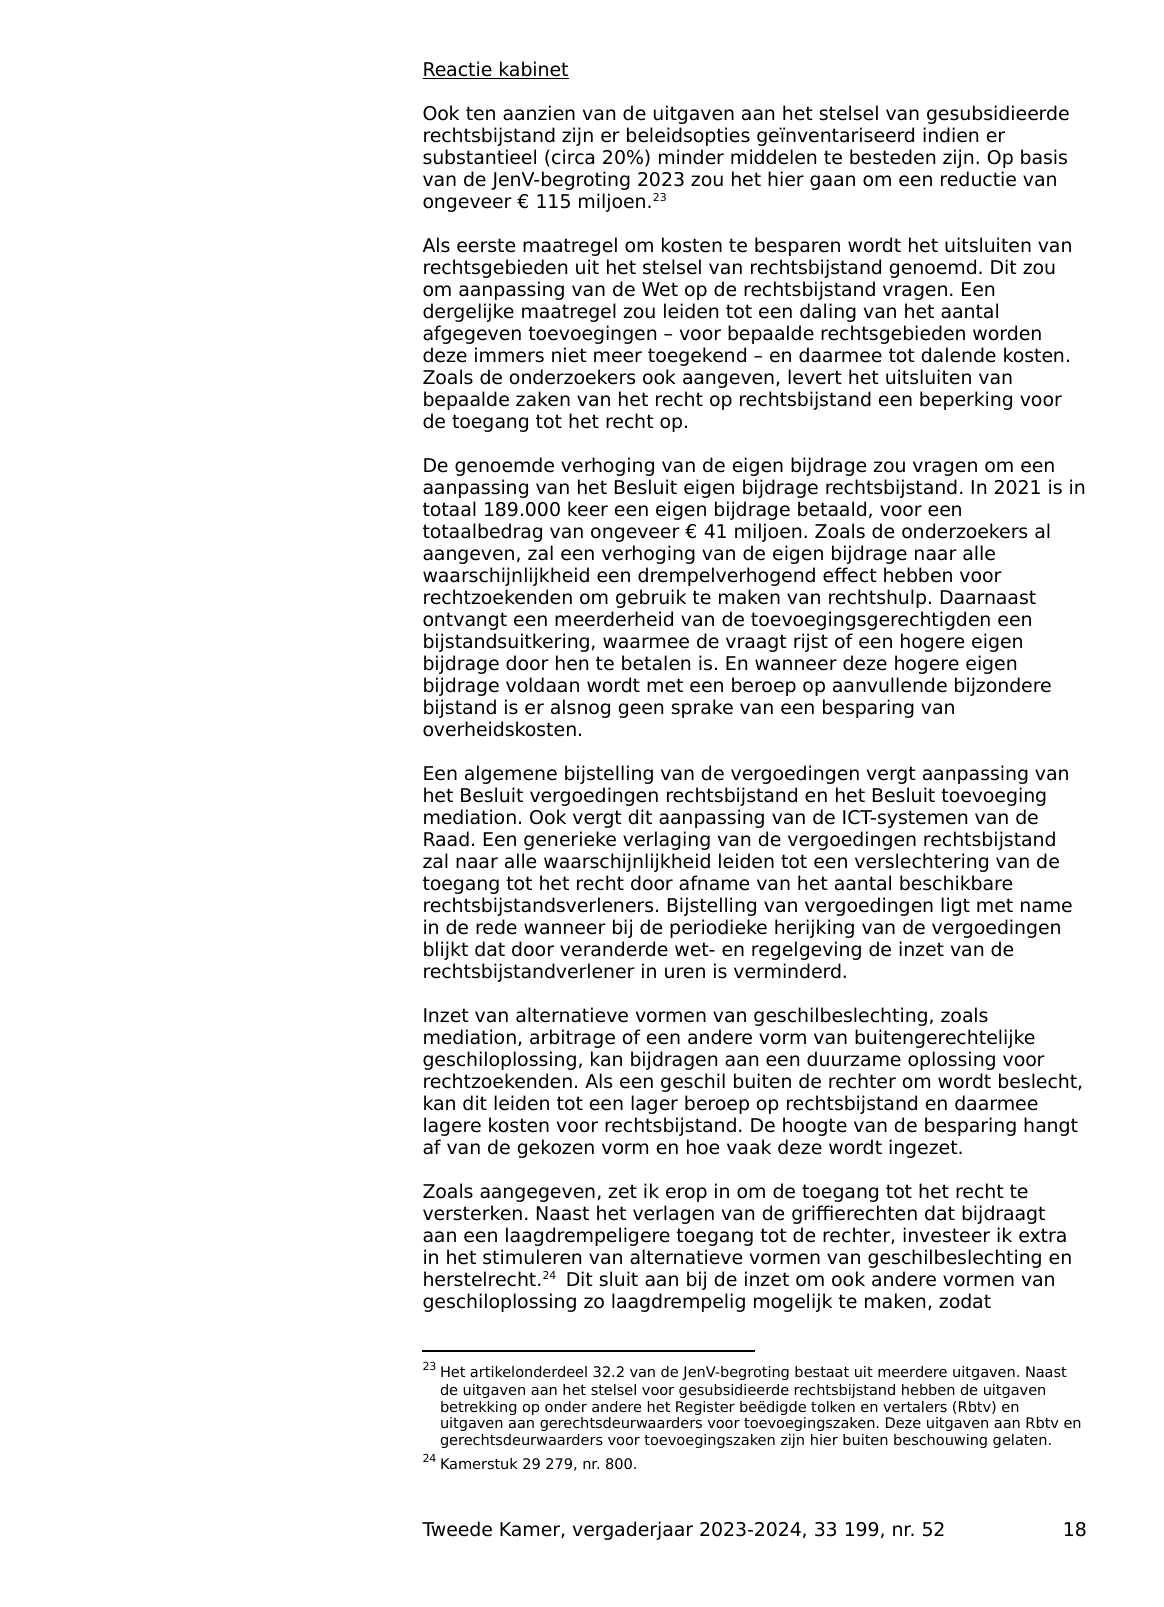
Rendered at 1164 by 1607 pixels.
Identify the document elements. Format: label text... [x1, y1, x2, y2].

text Kamerstuk 29 279, nr. 800. [422, 1452, 1087, 1474]
text Het artikelonderdeel 32.2 van de JenV-begroting bestaat uit meerdere uitgaven. Naast de uitgaven aan het stelsel voor gesubsidieerde rechtsbijstand hebben de uitgaven betrekking op onder andere het Register beëdigde tolken en vertalers (Rbtv) en uitgaven aan gerechtsdeurwaarders voor toevoegingszaken. Deze uitgaven aan Rbtv en gerechtsdeurwaarders voor toevoegingszaken zijn hier buiten beschouwing gelaten. [422, 1360, 1087, 1449]
text Zoals aangegeven, zet ik erop in om de toegang tot het recht te versterken. Naast het verlagen van de griffierechten dat bijdraagt aan een laagdrempeligere toegang tot de rechter, investeer ik extra in het stimuleren van alternatieve vormen van geschilbeslechting en herstelrecht. Dit sluit aan bij de inzet om ook andere vormen van geschiloplossing zo laagdrempelig mogelijk te maken, zodat [422, 1181, 1087, 1313]
text Inzet van alternatieve vormen van geschilbeslechting, zoals mediation, arbitrage of een andere vorm van buitengerechtelijke geschiloplossing, kan bijdragen aan een duurzame oplossing voor rechtzoekenden. Als een geschil buiten de rechter om wordt beslecht, kan dit leiden tot een lager beroep op rechtsbijstand en daarmee lagere kosten voor rechtsbijstand. De hoogte van de besparing hangt af van de gekozen vorm en hoe vaak deze wordt ingezet. [422, 1005, 1087, 1159]
text Een algemene bijstelling van de vergoedingen vergt aanpassing van het Besluit vergoedingen rechtsbijstand en het Besluit toevoeging mediation. Ook vergt dit aanpassing van de ICT-systemen van de Raad. Een generieke verlaging van de vergoedingen rechtsbijstand zal naar alle waarschijnlijkheid leiden tot een verslechtering van de toegang tot het recht door afname van het aantal beschikbare rechtsbijstandsverleners. Bijstelling van vergoedingen ligt met name in de rede wanneer bij de periodieke herijking van de vergoedingen blijkt dat door veranderde wet- en regelgeving de inzet van de rechtsbijstandverlener in uren is verminderd. [422, 763, 1087, 983]
text De genoemde verhoging van de eigen bijdrage zou vragen om een aanpassing van het Besluit eigen bijdrage rechtsbijstand. In 2021 is in totaal 189.000 keer een eigen bijdrage betaald, voor een totaalbedrag van ongeveer € 41 miljoen. Zoals de onderzoekers al aangeven, zal een verhoging van de eigen bijdrage naar alle waarschijnlijkheid een drempelverhogend effect hebben voor rechtzoekenden om gebruik te maken van rechtshulp. Daarnaast ontvangt een meerderheid van de toevoegingsgerechtigden een bijstandsuitkering, waarmee de vraagt rijst of een hogere eigen bijdrage door hen te betalen is. En wanneer deze hogere eigen bijdrage voldaan wordt met een beroep op aanvullende bijzondere bijstand is er alsnog geen sprake van een besparing van overheidskosten. [422, 455, 1087, 741]
text Ook ten aanzien van de uitgaven aan het stelsel van gesubsidieerde rechtsbijstand zijn er beleidsopties geïnventariseerd indien er substantieel (circa 20%) minder middelen te besteden zijn. Op basis van de JenV-begroting 2023 zou het hier gaan om een reductie van ongeveer € 115 miljoen. [422, 103, 1087, 213]
text Als eerste maatregel om kosten te besparen wordt het uitsluiten van rechtsgebieden uit het stelsel van rechtsbijstand genoemd. Dit zou om aanpassing van de Wet op de rechtsbijstand vragen. Een dergelijke maatregel zou leiden tot een daling van het aantal afgegeven toevoegingen – voor bepaalde rechtsgebieden worden deze immers niet meer toegekend – en daarmee tot dalende kosten. Zoals de onderzoekers ook aangeven, levert het uitsluiten van bepaalde zaken van het recht op rechtsbijstand een beperking voor de toegang tot het recht op. [422, 235, 1087, 433]
subtitle Reactie kabinet [422, 59, 1087, 81]
